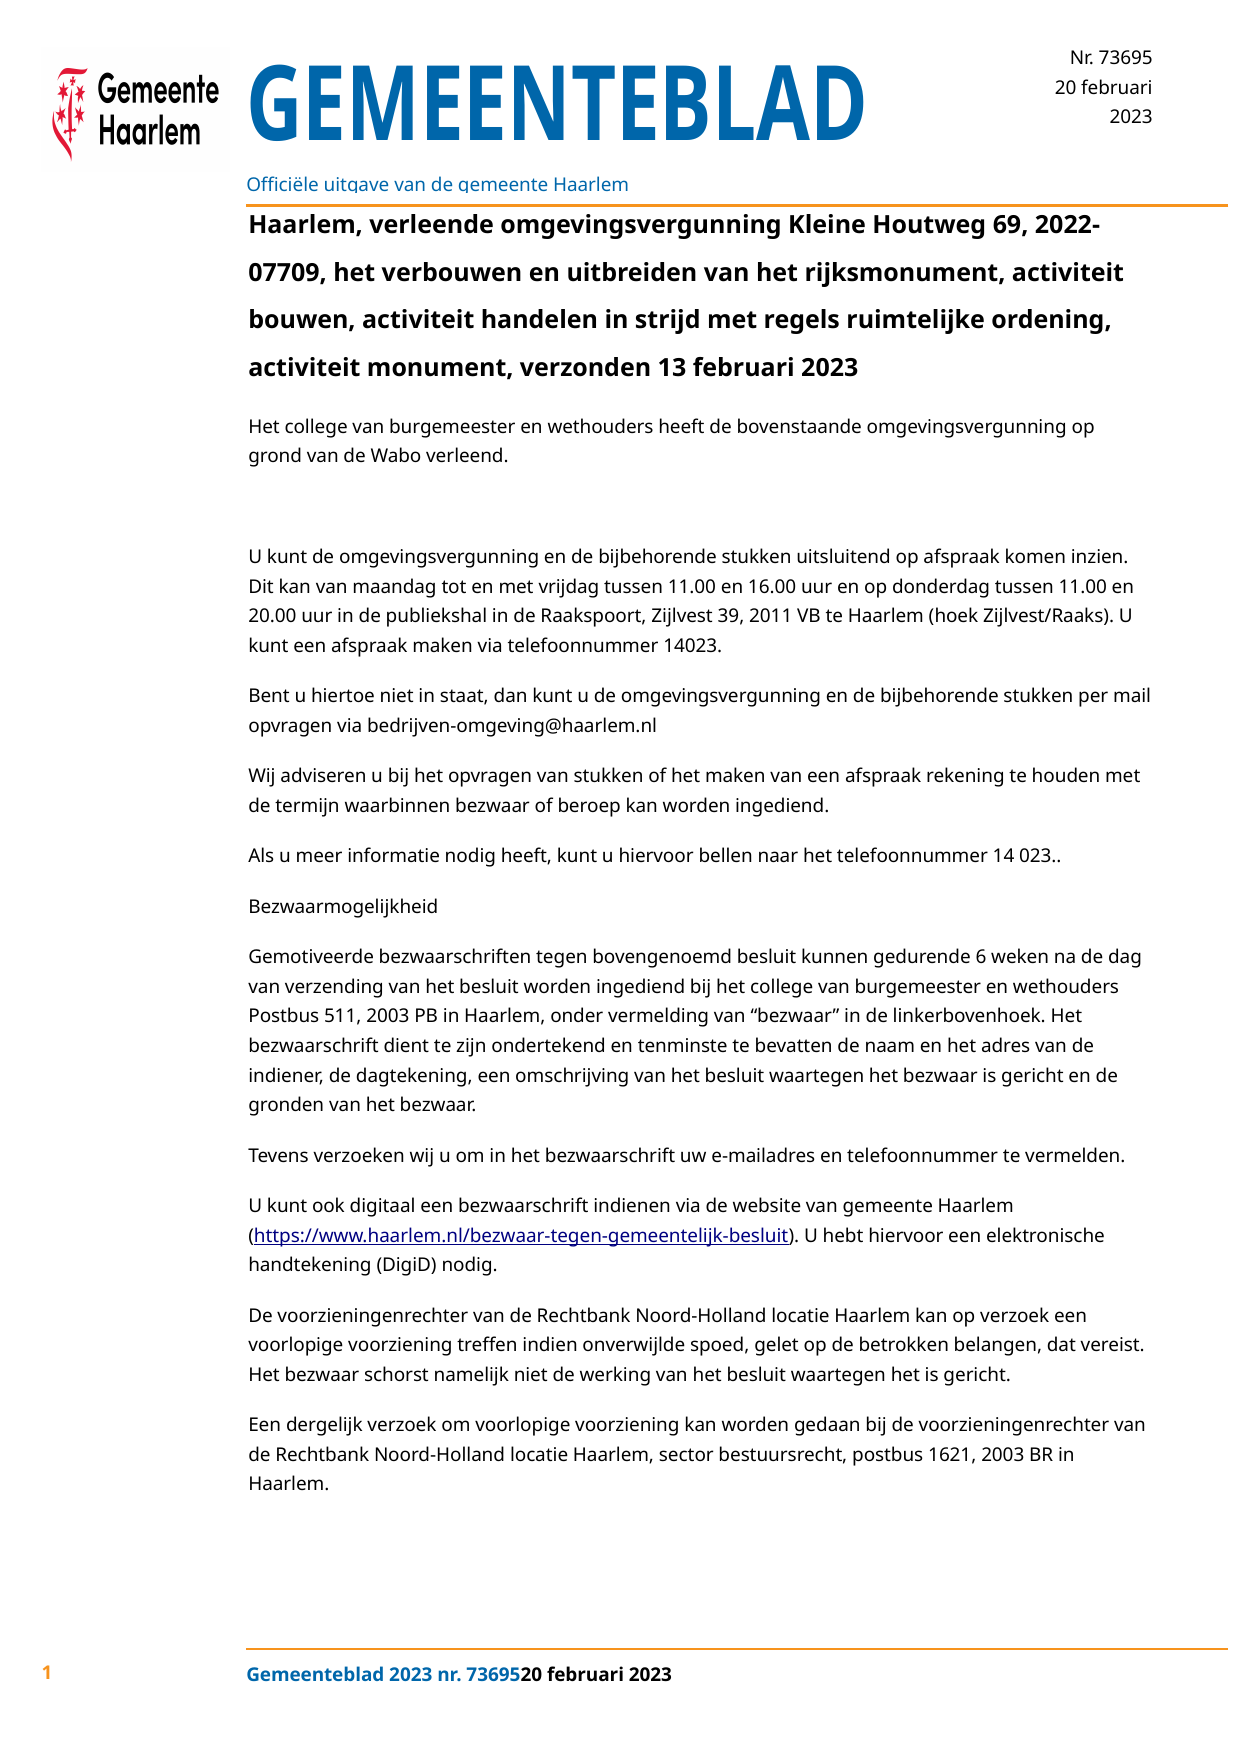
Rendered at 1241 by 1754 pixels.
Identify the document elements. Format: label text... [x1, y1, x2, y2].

text U kunt ook digitaal een bezwaarschrift indienen via de website van gemeente Haarlem (https://www.haarlem.nl/bezwaar-tegen-gemeentelijk-besluit). U hebt hiervoor een elektronische handtekening (DigiD) nodig. [248, 1192, 1152, 1277]
text Als u meer informatie nodig heeft, kunt u hiervoor bellen naar het telefoonnummer 14 023.. [248, 843, 1152, 868]
text Het college van burgemeester en wethouders heeft de bovenstaande omgevingsvergunning op grond van de Wabo verleend. [248, 413, 1152, 468]
text Bezwaarmogelijkheid [248, 893, 1152, 919]
text Een dergelijk verzoek om voorlopige voorziening kan worden gedaan bij de voorzieningenrechter van de Rechtbank Noord-Holland locatie Haarlem, sector bestuursrecht, postbus 1621, 2003 BR in Haarlem. [248, 1411, 1152, 1496]
text Bent u hiertoe niet in staat, dan kunt u de omgevingsvergunning en de bijbehorende stukken per mail opvragen via bedrijven-omgeving@haarlem.nl [248, 683, 1152, 738]
text U kunt de omgevingsvergunning en de bijbehorende stukken uitsluitend op afspraak komen inzien. Dit kan van maandag tot en met vrijdag tussen 11.00 en 16.00 uur en op donderdag tussen 11.00 en 20.00 uur in de publiekshal in de Raakspoort, Zijlvest 39, 2011 VB te Haarlem (hoek Zijlvest/Raaks). U kunt een afspraak maken via telefoonnummer 14023. [248, 543, 1152, 658]
picture [41, 47, 231, 172]
text Wij adviseren u bij het opvragen van stukken of het maken van een afspraak rekening te houden met de termijn waarbinnen bezwaar of beroep kan worden ingediend. [248, 763, 1152, 818]
text Tevens verzoeken wij u om in het bezwaarschrift uw e-mailadres en telefoonnummer te vermelden. [248, 1142, 1152, 1168]
text Haarlem, verleende omgevingsvergunning Kleine Houtweg 69, 2022-07709, het verbouwen en uitbreiden van het rijksmonument, activiteit bouwen, activiteit handelen in strijd met regels ruimtelijke ordening, activiteit monument, verzonden 13 februari 2023 [248, 207, 1152, 384]
text De voorzieningenrechter van de Rechtbank Noord-Holland locatie Haarlem kan op verzoek een voorlopige voorziening treffen indien onverwijlde spoed, gelet op de betrokken belangen, dat vereist. Het bezwaar schorst namelijk niet de werking van het besluit waartegen het is gericht. [248, 1302, 1152, 1387]
text Gemotiveerde bezwaarschriften tegen bovengenoemd besluit kunnen gedurende 6 weken na de dag van verzending van het besluit worden ingediend bij het college van burgemeester en wethouders Postbus 511, 2003 PB in Haarlem, onder vermelding van “bezwaar” in de linkerbovenhoek. Het bezwaarschrift dient te zijn ondertekend en tenminste te bevatten de naam en het adres van de indiener, de dagtekening, een omschrijving van het besluit waartegen het bezwaar is gericht en de gronden van het bezwaar. [248, 943, 1152, 1117]
